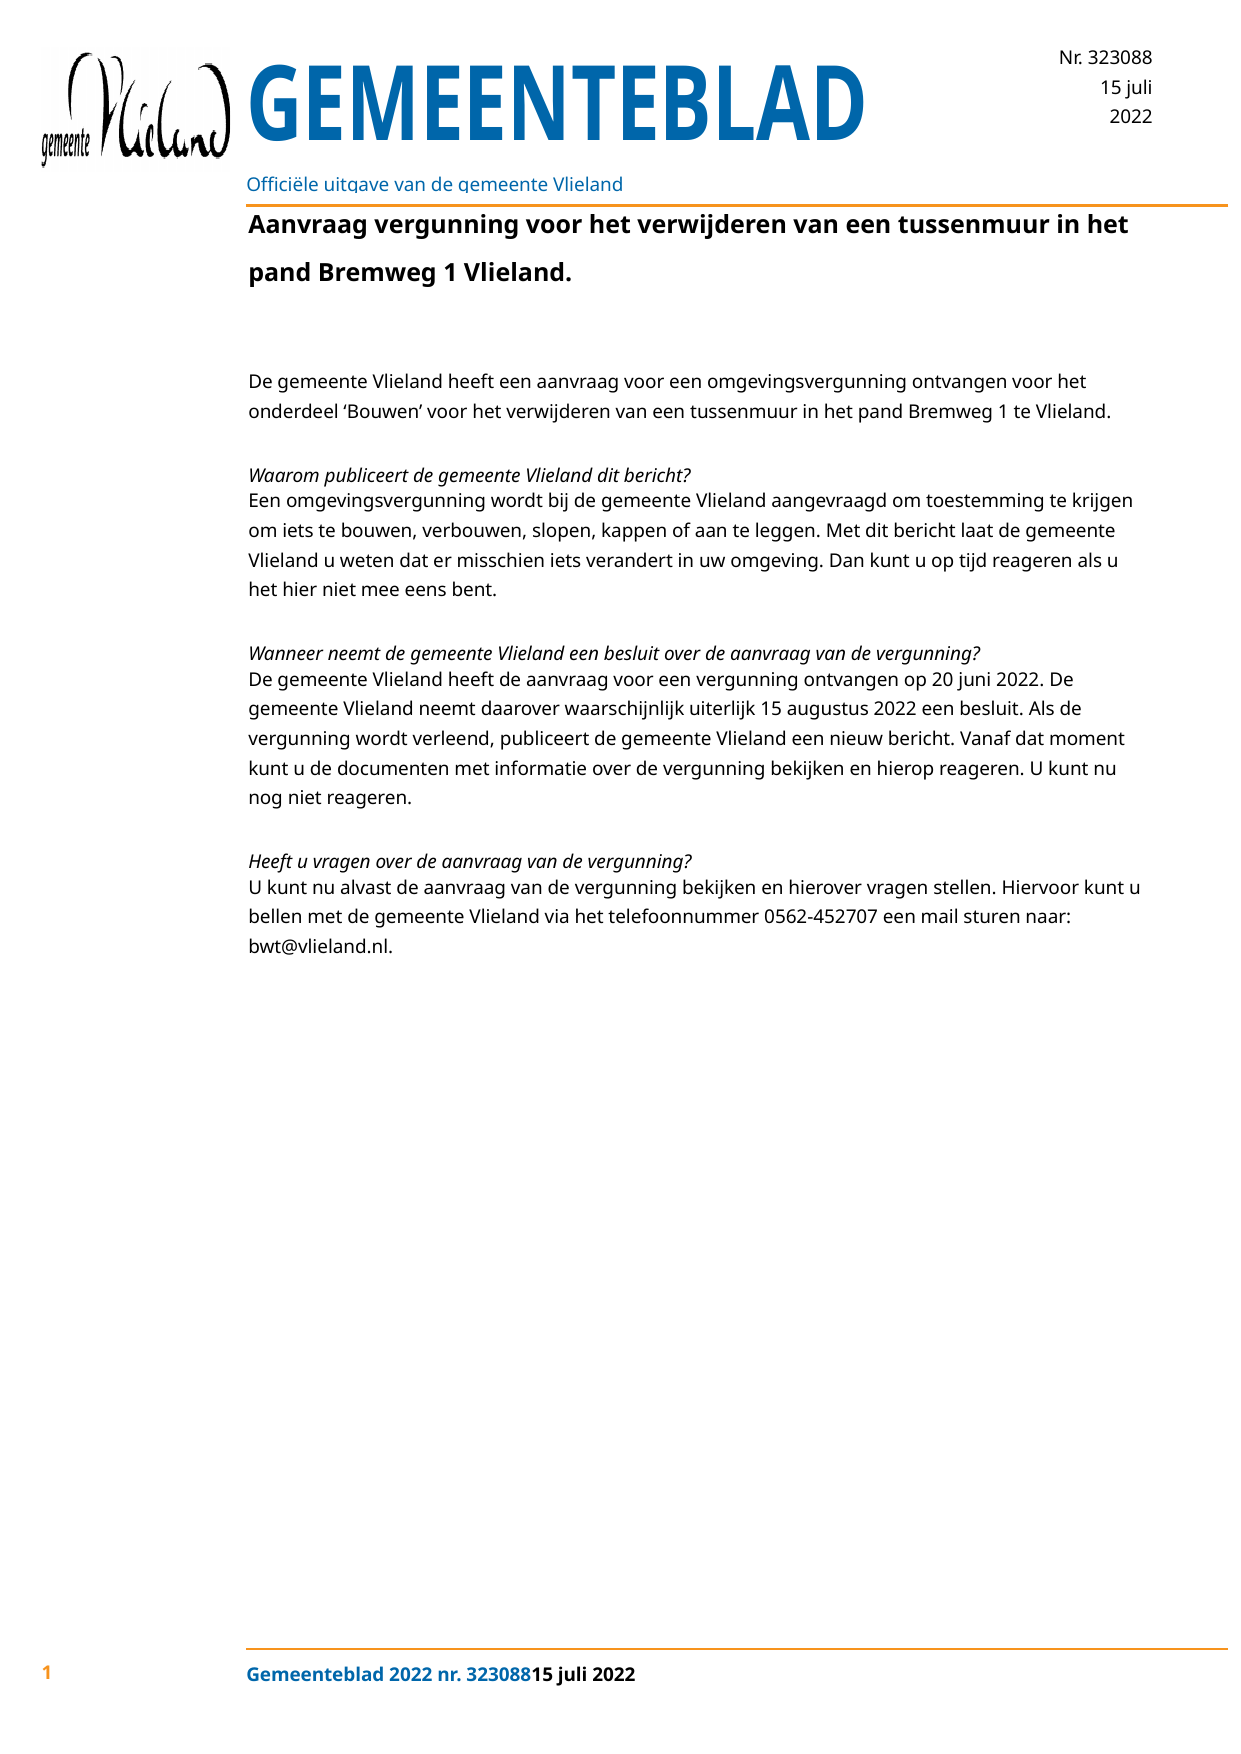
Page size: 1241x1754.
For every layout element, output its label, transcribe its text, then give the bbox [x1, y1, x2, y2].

text Wanneer neemt de gemeente Vlieland een besluit over de aanvraag van de vergunning? [248, 640, 1152, 666]
text U kunt nu alvast de aanvraag van de vergunning bekijken en hierover vragen stellen. Hiervoor kunt u bellen met de gemeente Vlieland via het telefoonnummer 0562-452707 een mail sturen naar: bwt@vlieland.nl. [248, 874, 1152, 959]
text Aanvraag vergunning voor het verwijderen van een tussenmuur in het pand Bremweg 1 Vlieland. [248, 207, 1152, 288]
text Heeft u vragen over de aanvraag van de vergunning? [248, 848, 1152, 874]
text De gemeente Vlieland heeft een aanvraag voor een omgevingsvergunning ontvangen voor het onderdeel ‘Bouwen’ voor het verwijderen van een tussenmuur in het pand Bremweg 1 te Vlieland. [248, 368, 1152, 424]
picture [41, 47, 231, 172]
text Waarom publiceert de gemeente Vlieland dit bericht? [248, 462, 1152, 488]
text De gemeente Vlieland heeft de aanvraag voor een vergunning ontvangen op 20 juni 2022. De gemeente Vlieland neemt daarover waarschijnlijk uiterlijk 15 augustus 2022 een besluit. Als de vergunning wordt verleend, publiceert de gemeente Vlieland een nieuw bericht. Vanaf dat moment kunt u de documenten met informatie over de vergunning bekijken en hierop reageren. U kunt nu nog niet reageren. [248, 666, 1152, 810]
text Een omgevingsvergunning wordt bij de gemeente Vlieland aangevraagd om toestemming te krijgen om iets te bouwen, verbouwen, slopen, kappen of aan te leggen. Met dit bericht laat de gemeente Vlieland u weten dat er misschien iets verandert in uw omgeving. Dan kunt u op tijd reageren als u het hier niet mee eens bent. [248, 488, 1152, 602]
